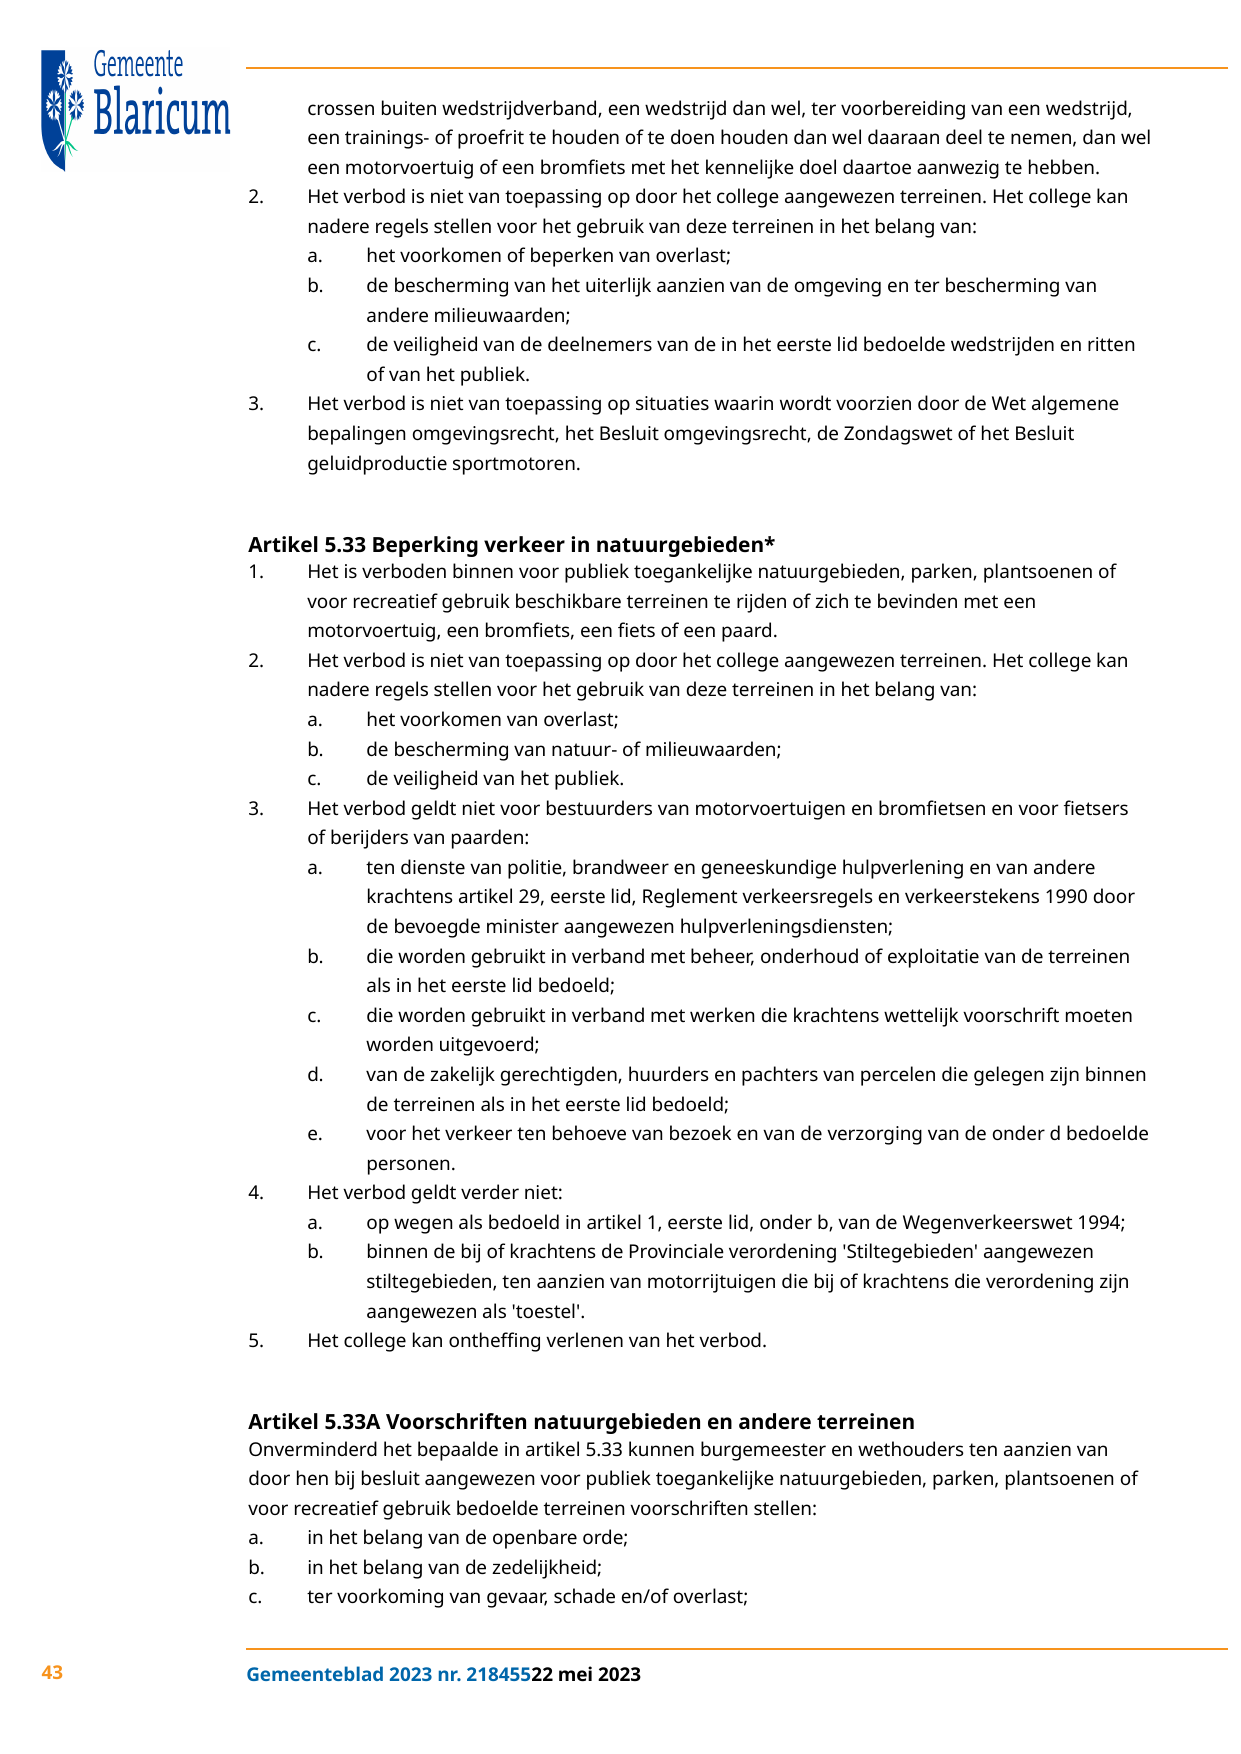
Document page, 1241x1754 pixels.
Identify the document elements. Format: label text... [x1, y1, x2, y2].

list in het belang van de openbare orde; [248, 1524, 1152, 1550]
list voor het verkeer ten behoeve van bezoek en van de verzorging van de onder d bedoelde personen. [307, 1120, 1152, 1176]
list binnen de bij of krachtens de Provinciale verordening 'Stiltegebieden' aangewezen stiltegebieden, ten aanzien van motorrijtuigen die bij of krachtens die verordening zijn aangewezen als 'toestel'. [307, 1239, 1152, 1323]
list de veiligheid van de deelnemers van de in het eerste lid bedoelde wedstrijden en ritten of van het publiek. [307, 331, 1152, 387]
list Het verbod is niet van toepassing op door het college aangewezen terreinen. Het college kan nadere regels stellen voor het gebruik van deze terreinen in het belang van: [248, 183, 1152, 239]
list Het verbod is niet van toepassing op situaties waarin wordt voorzien door de Wet algemene bepalingen omgevingsrecht, het Besluit omgevingsrecht, de Zondagswet of het Besluit geluidproductie sportmotoren. [248, 391, 1152, 476]
list de bescherming van het uiterlijk aanzien van de omgeving en ter bescherming van andere milieuwaarden; [307, 272, 1152, 328]
list de veiligheid van het publiek. [307, 765, 1152, 791]
list de bescherming van natuur- of milieuwaarden; [307, 736, 1152, 761]
list het voorkomen van overlast; [307, 706, 1152, 732]
list ter voorkoming van gevaar, schade en/of overlast; [248, 1584, 1152, 1609]
list in het belang van de zedelijkheid; [248, 1554, 1152, 1580]
text Artikel 5.33 Beperking verkeer in natuurgebieden* [248, 530, 1152, 558]
list op wegen als bedoeld in artikel 1, eerste lid, onder b, van de Wegenverkeerswet 1994; [307, 1209, 1152, 1235]
text Artikel 5.33A Voorschriften natuurgebieden en andere terreinen [248, 1407, 1152, 1436]
list van de zakelijk gerechtigden, huurders en pachters van percelen die gelegen zijn binnen de terreinen als in het eerste lid bedoeld; [307, 1061, 1152, 1116]
text Onverminderd het bepaalde in artikel 5.33 kunnen burgemeester en wethouders ten aanzien van door hen bij besluit aangewezen voor publiek toegankelijke natuurgebieden, parken, plantsoenen of voor recreatief gebruik bedoelde terreinen voorschriften stellen: [248, 1436, 1152, 1521]
list die worden gebruikt in verband met beheer, onderhoud of exploitatie van de terreinen als in het eerste lid bedoeld; [307, 943, 1152, 998]
list Het verbod geldt niet voor bestuurders van motorvoertuigen en bromfietsen en voor fietsers of berijders van paarden: [248, 795, 1152, 850]
list het voorkomen of beperken van overlast; [307, 243, 1152, 268]
list ten dienste van politie, brandweer en geneeskundige hulpverlening en van andere krachtens artikel 29, eerste lid, Reglement verkeersregels en verkeerstekens 1990 door de bevoegde minister aangewezen hulpverleningsdiensten; [307, 854, 1152, 939]
list Het college kan ontheffing verlenen van het verbod. [248, 1327, 1152, 1353]
list die worden gebruikt in verband met werken die krachtens wettelijk voorschrift moeten worden uitgevoerd; [307, 1002, 1152, 1057]
list Het verbod is niet van toepassing op door het college aangewezen terreinen. Het college kan nadere regels stellen voor het gebruik van deze terreinen in het belang van: [248, 647, 1152, 702]
list Het verbod geldt verder niet: [248, 1179, 1152, 1205]
list crossen buiten wedstrijdverband, een wedstrijd dan wel, ter voorbereiding van een wedstrijd, een trainings- of proefrit te houden of te doen houden dan wel daaraan deel te nemen, dan wel een motorvoertuig of een bromfiets met het kennelijke doel daartoe aanwezig te hebben. [248, 95, 1152, 180]
list Het is verboden binnen voor publiek toegankelijke natuurgebieden, parken, plantsoenen of voor recreatief gebruik beschikbare terreinen te rijden of zich te bevinden met een motorvoertuig, een bromfiets, een fiets of een paard. [248, 558, 1152, 643]
picture [41, 47, 231, 172]
